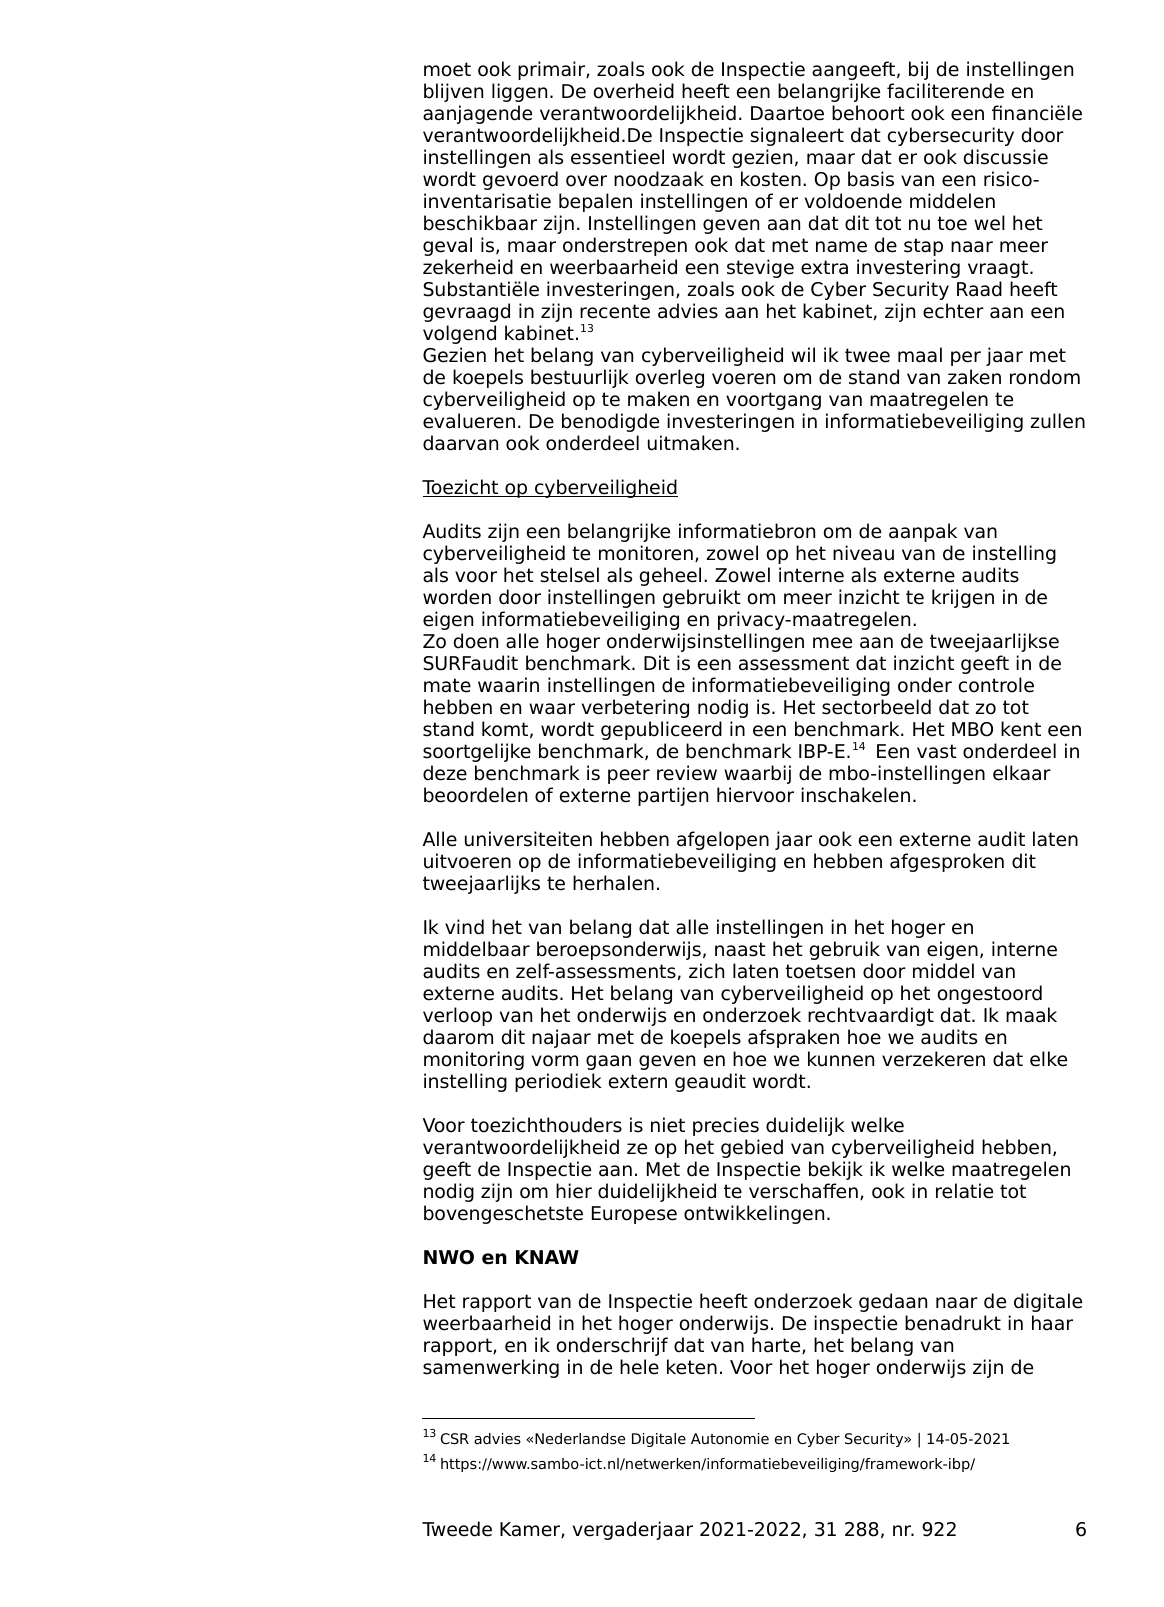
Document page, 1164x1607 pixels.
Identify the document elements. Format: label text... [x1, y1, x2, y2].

text Voor toezichthouders is niet precies duidelijk welke verantwoordelijkheid ze op het gebied van cyberveiligheid hebben, geeft de Inspectie aan. Met de Inspectie bekijk ik welke maatregelen nodig zijn om hier duidelijkheid te verschaffen, ook in relatie tot bovengeschetste Europese ontwikkelingen. [422, 1115, 1087, 1225]
subtitle NWO en KNAW [422, 1247, 1087, 1269]
text Substantiële investeringen, zoals ook de Cyber Security Raad heeft gevraagd in zijn recente advies aan het kabinet, zijn echter aan een volgend kabinet. [422, 279, 1087, 345]
subtitle Toezicht op cyberveiligheid [422, 477, 1087, 499]
text Zo doen alle hoger onderwijsinstellingen mee aan de tweejaarlijkse SURFaudit benchmark. Dit is een assessment dat inzicht geeft in de mate waarin instellingen de informatiebeveiliging onder controle hebben en waar verbetering nodig is. Het sectorbeeld dat zo tot stand komt, wordt gepubliceerd in een benchmark. Het MBO kent een soortgelijke benchmark, de benchmark IBP-E. Een vast onderdeel in deze benchmark is peer review waarbij de mbo-instellingen elkaar beoordelen of externe partijen hiervoor inschakelen. [422, 631, 1087, 807]
text moet ook primair, zoals ook de Inspectie aangeeft, bij de instellingen blijven liggen. De overheid heeft een belangrijke faciliterende en aanjagende verantwoordelijkheid. Daartoe behoort ook een financiële verantwoordelijkheid.De Inspectie signaleert dat cybersecurity door instellingen als essentieel wordt gezien, maar dat er ook discussie wordt gevoerd over noodzaak en kosten. Op basis van een risico-inventarisatie bepalen instellingen of er voldoende middelen beschikbaar zijn. Instellingen geven aan dat dit tot nu toe wel het geval is, maar onderstrepen ook dat met name de stap naar meer zekerheid en weerbaarheid een stevige extra investering vraagt. [422, 59, 1087, 279]
text CSR advies «Nederlandse Digitale Autonomie en Cyber Security» | 14-05-2021 [422, 1427, 1087, 1449]
text Ik vind het van belang dat alle instellingen in het hoger en middelbaar beroepsonderwijs, naast het gebruik van eigen, interne audits en zelf-assessments, zich laten toetsen door middel van externe audits. Het belang van cyberveiligheid op het ongestoord verloop van het onderwijs en onderzoek rechtvaardigt dat. Ik maak daarom dit najaar met de koepels afspraken hoe we audits en monitoring vorm gaan geven en hoe we kunnen verzekeren dat elke instelling periodiek extern geaudit wordt. [422, 917, 1087, 1093]
text Gezien het belang van cyberveiligheid wil ik twee maal per jaar met de koepels bestuurlijk overleg voeren om de stand van zaken rondom cyberveiligheid op te maken en voortgang van maatregelen te evalueren. De benodigde investeringen in informatiebeveiliging zullen daarvan ook onderdeel uitmaken. [422, 345, 1087, 455]
text Audits zijn een belangrijke informatiebron om de aanpak van cyberveiligheid te monitoren, zowel op het niveau van de instelling als voor het stelsel als geheel. Zowel interne als externe audits worden door instellingen gebruikt om meer inzicht te krijgen in de eigen informatiebeveiliging en privacy-maatregelen. [422, 521, 1087, 631]
text Alle universiteiten hebben afgelopen jaar ook een externe audit laten uitvoeren op de informatiebeveiliging en hebben afgesproken dit tweejaarlijks te herhalen. [422, 829, 1087, 895]
text https://www.sambo-ict.nl/netwerken/informatiebeveiliging/framework-ibp/ [422, 1452, 1087, 1474]
text Het rapport van de Inspectie heeft onderzoek gedaan naar de digitale weerbaarheid in het hoger onderwijs. De inspectie benadrukt in haar rapport, en ik onderschrijf dat van harte, het belang van samenwerking in de hele keten. Voor het hoger onderwijs zijn de [422, 1291, 1087, 1379]
